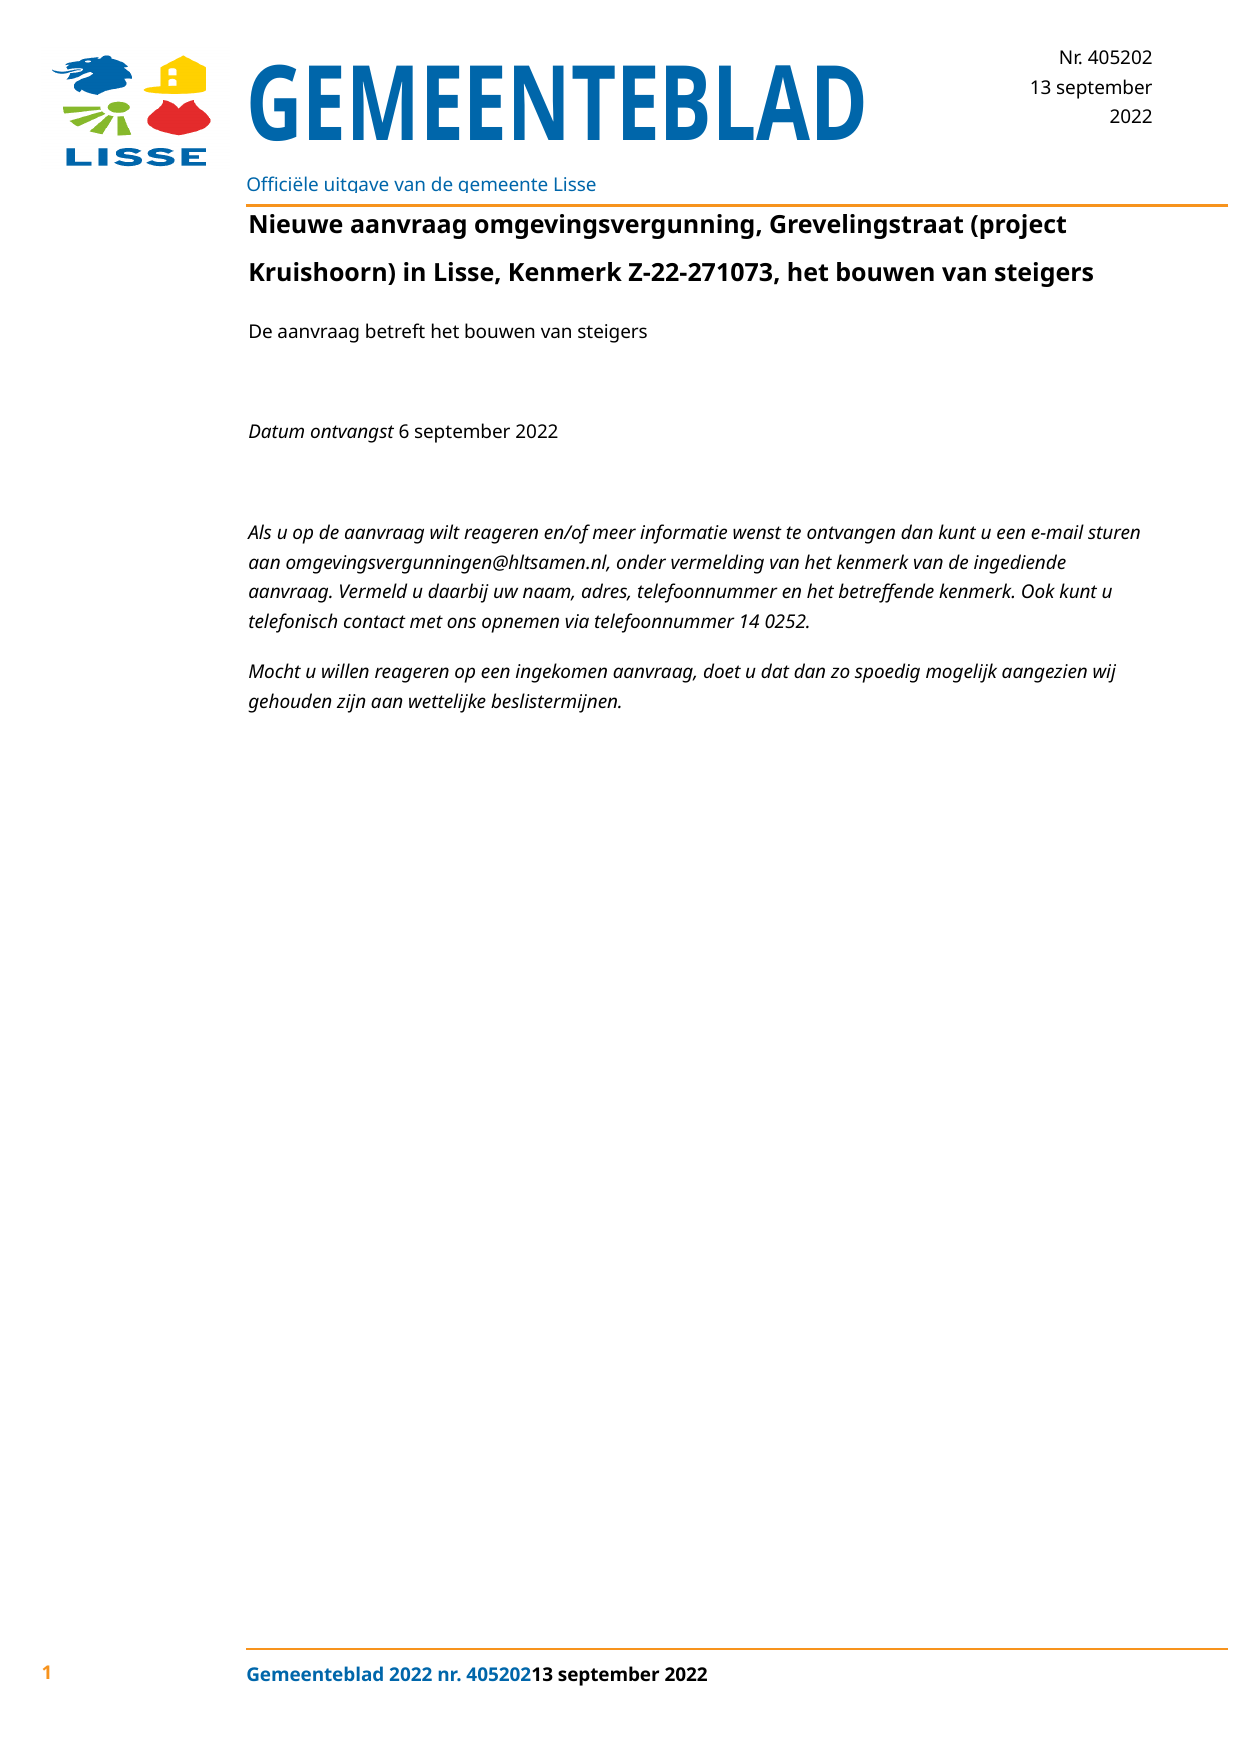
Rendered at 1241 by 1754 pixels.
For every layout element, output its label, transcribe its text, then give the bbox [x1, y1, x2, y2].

text Nieuwe aanvraag omgevingsvergunning, Grevelingstraat (project Kruishoorn) in Lisse, Kenmerk Z-22-271073, het bouwen van steigers [248, 207, 1152, 288]
text Mocht u willen reageren op een ingekomen aanvraag, doet u dat dan zo spoedig mogelijk aangezien wij gehouden zijn aan wettelijke beslistermijnen. [248, 659, 1152, 714]
text De aanvraag betreft het bouwen van steigers [248, 318, 1152, 344]
text Datum ontvangst 6 september 2022 [248, 419, 1152, 444]
picture [41, 47, 231, 172]
text Als u op de aanvraag wilt reageren en/of meer informatie wenst te ontvangen dan kunt u een e-mail sturen aan omgevingsvergunningen@hltsamen.nl, onder vermelding van het kenmerk van de ingediende aanvraag. Vermeld u daarbij uw naam, adres, telefoonnummer en het betreffende kenmerk. Ook kunt u telefonisch contact met ons opnemen via telefoonnummer 14 0252. [248, 519, 1152, 634]
